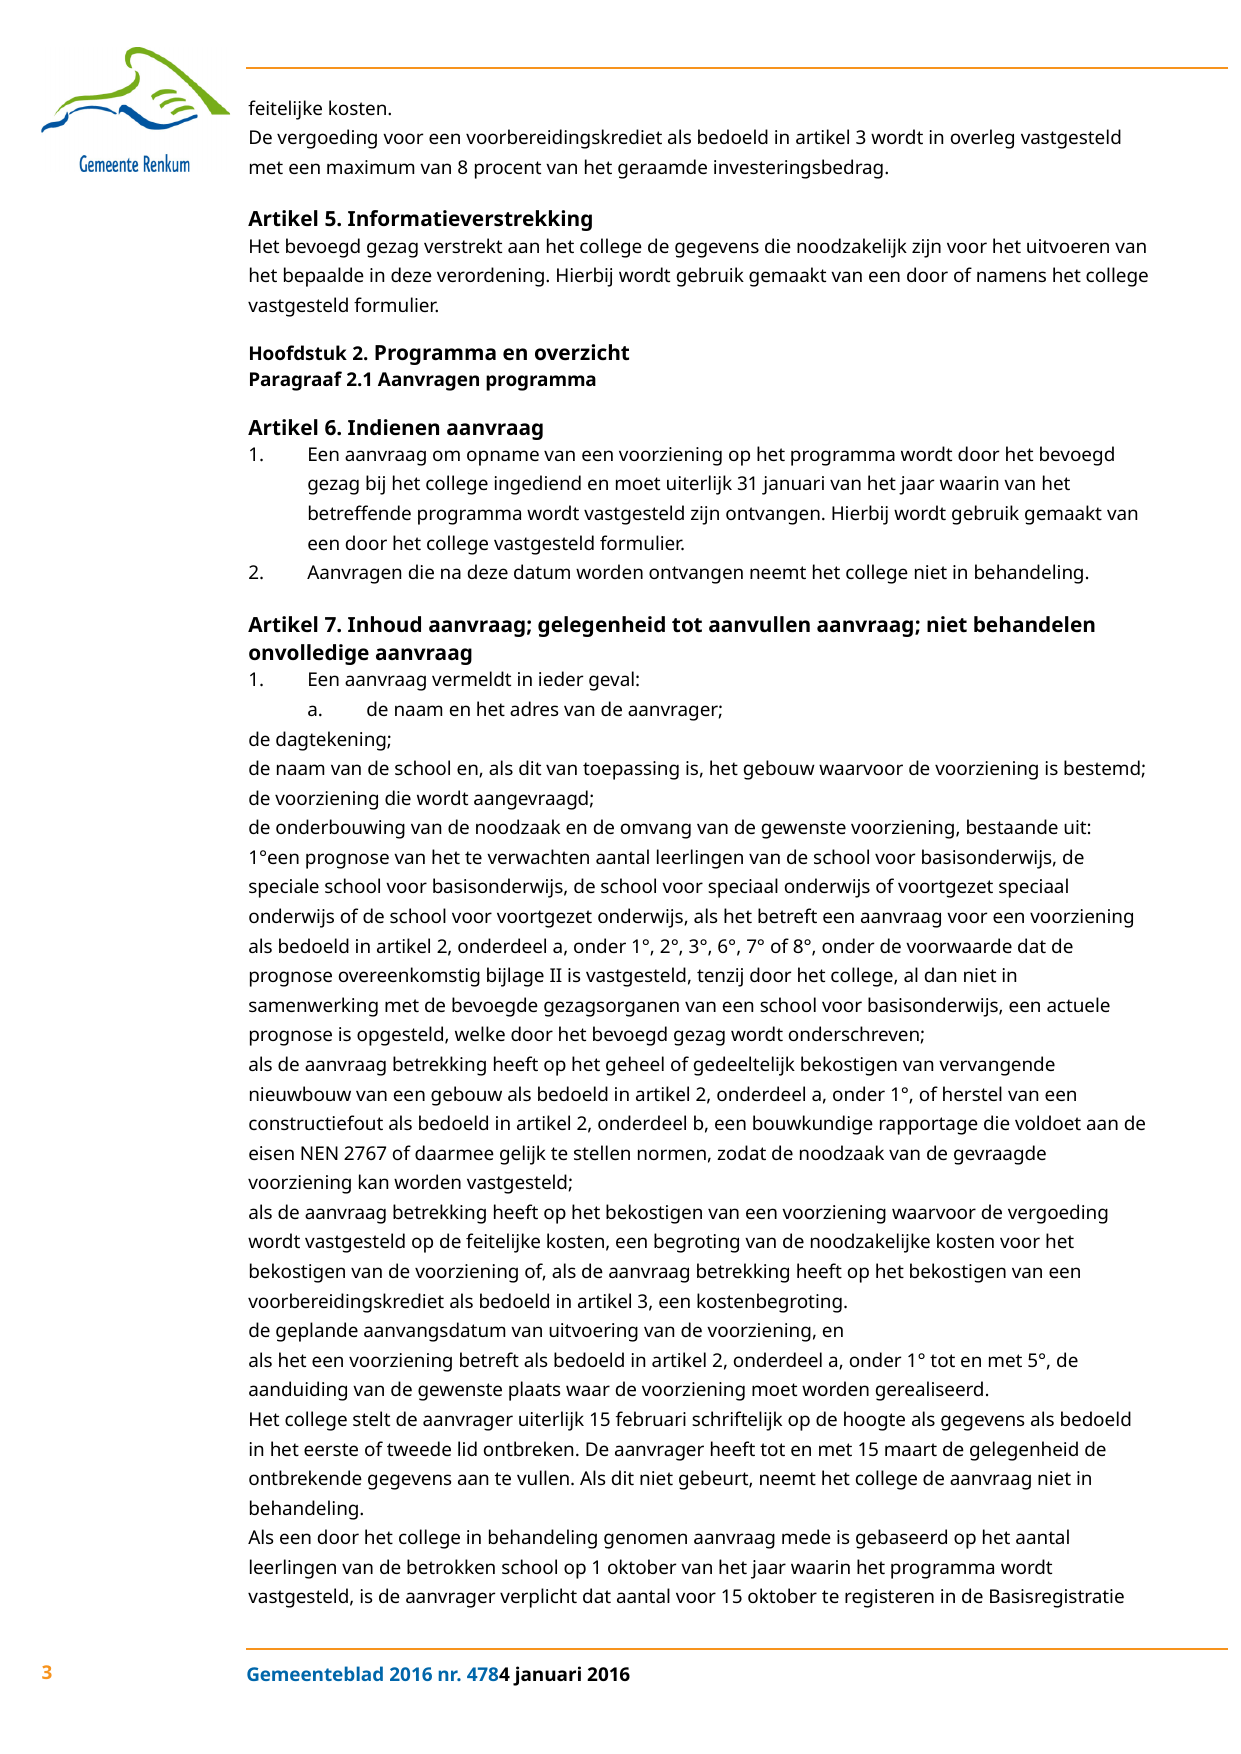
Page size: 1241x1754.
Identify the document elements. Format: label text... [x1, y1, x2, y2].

text Artikel 7. Inhoud aanvraag; gelegenheid tot aanvullen aanvraag; niet behandelen onvolledige aanvraag [248, 610, 1152, 667]
text 1°een prognose van het te verwachten aantal leerlingen van de school voor basisonderwijs, de speciale school voor basisonderwijs, de school voor speciaal onderwijs of voortgezet speciaal onderwijs of de school voor voortgezet onderwijs, als het betreft een aanvraag voor een voorziening als bedoeld in artikel 2, onderdeel a, onder 1°, 2°, 3°, 6°, 7° of 8°, onder de voorwaarde dat de prognose overeenkomstig bijlage II is vastgesteld, tenzij door het college, al dan niet in samenwerking met de bevoegde gezagsorganen van een school voor basisonderwijs, een actuele prognose is opgesteld, welke door het bevoegd gezag wordt onderschreven; [248, 844, 1152, 1047]
text de onderbouwing van de noodzaak en de omvang van de gewenste voorziening, bestaande uit: [248, 814, 1152, 840]
list Een aanvraag vermeldt in ieder geval: [248, 667, 1152, 692]
text Hoofdstuk 2. Programma en overzicht [248, 338, 1152, 366]
text Artikel 6. Indienen aanvraag [248, 413, 1152, 441]
list Aanvragen die na deze datum worden ontvangen neemt het college niet in behandeling. [248, 559, 1152, 585]
text de naam van de school en, als dit van toepassing is, het gebouw waarvoor de voorziening is bestemd; [248, 755, 1152, 781]
list Een aanvraag om opname van een voorziening op het programma wordt door het bevoegd gezag bij het college ingediend en moet uiterlijk 31 januari van het jaar waarin van het betreffende programma wordt vastgesteld zijn ontvangen. Hierbij wordt gebruik gemaakt van een door het college vastgesteld formulier. [248, 441, 1152, 556]
text Het college stelt de aanvrager uiterlijk 15 februari schriftelijk op de hoogte als gegevens als bedoeld in het eerste of tweede lid ontbreken. De aanvrager heeft tot en met 15 maart de gelegenheid de ontbrekende gegevens aan te vullen. Als dit niet gebeurt, neemt het college de aanvraag niet in behandeling. [248, 1406, 1152, 1521]
text als de aanvraag betrekking heeft op het bekostigen van een voorziening waarvoor de vergoeding wordt vastgesteld op de feitelijke kosten, een begroting van de noodzakelijke kosten voor het bekostigen van de voorziening of, als de aanvraag betrekking heeft op het bekostigen van een voorbereidingskrediet als bedoeld in artikel 3, een kostenbegroting. [248, 1199, 1152, 1314]
text als de aanvraag betrekking heeft op het geheel of gedeeltelijk bekostigen van vervangende nieuwbouw van een gebouw als bedoeld in artikel 2, onderdeel a, onder 1°, of herstel van een constructiefout als bedoeld in artikel 2, onderdeel b, een bouwkundige rapportage die voldoet aan de eisen NEN 2767 of daarmee gelijk te stellen normen, zodat de noodzaak van de gevraagde voorziening kan worden vastgesteld; [248, 1051, 1152, 1195]
text de voorziening die wordt aangevraagd; [248, 785, 1152, 811]
text als het een voorziening betreft als bedoeld in artikel 2, onderdeel a, onder 1° tot en met 5°, de aanduiding van de gewenste plaats waar de voorziening moet worden gerealiseerd. [248, 1347, 1152, 1402]
text Als een door het college in behandeling genomen aanvraag mede is gebaseerd op het aantal leerlingen van de betrokken school op 1 oktober van het jaar waarin het programma wordt vastgesteld, is de aanvrager verplicht dat aantal voor 15 oktober te registeren in de Basisregistratie [248, 1524, 1152, 1609]
text feitelijke kosten. [248, 95, 1152, 121]
text Paragraaf 2.1 Aanvragen programma [248, 366, 1152, 392]
text Artikel 5. Informatieverstrekking [248, 204, 1152, 233]
picture [41, 47, 231, 172]
text de geplande aanvangsdatum van uitvoering van de voorziening, en [248, 1317, 1152, 1343]
text Het bevoegd gezag verstrekt aan het college de gegevens die noodzakelijk zijn voor het uitvoeren van het bepaalde in deze verordening. Hierbij wordt gebruik gemaakt van een door of namens het college vastgesteld formulier. [248, 233, 1152, 318]
text De vergoeding voor een voorbereidingskrediet als bedoeld in artikel 3 wordt in overleg vastgesteld met een maximum van 8 procent van het geraamde investeringsbedrag. [248, 124, 1152, 180]
text de dagtekening; [248, 726, 1152, 752]
list de naam en het adres van de aanvrager; [307, 696, 1152, 722]
